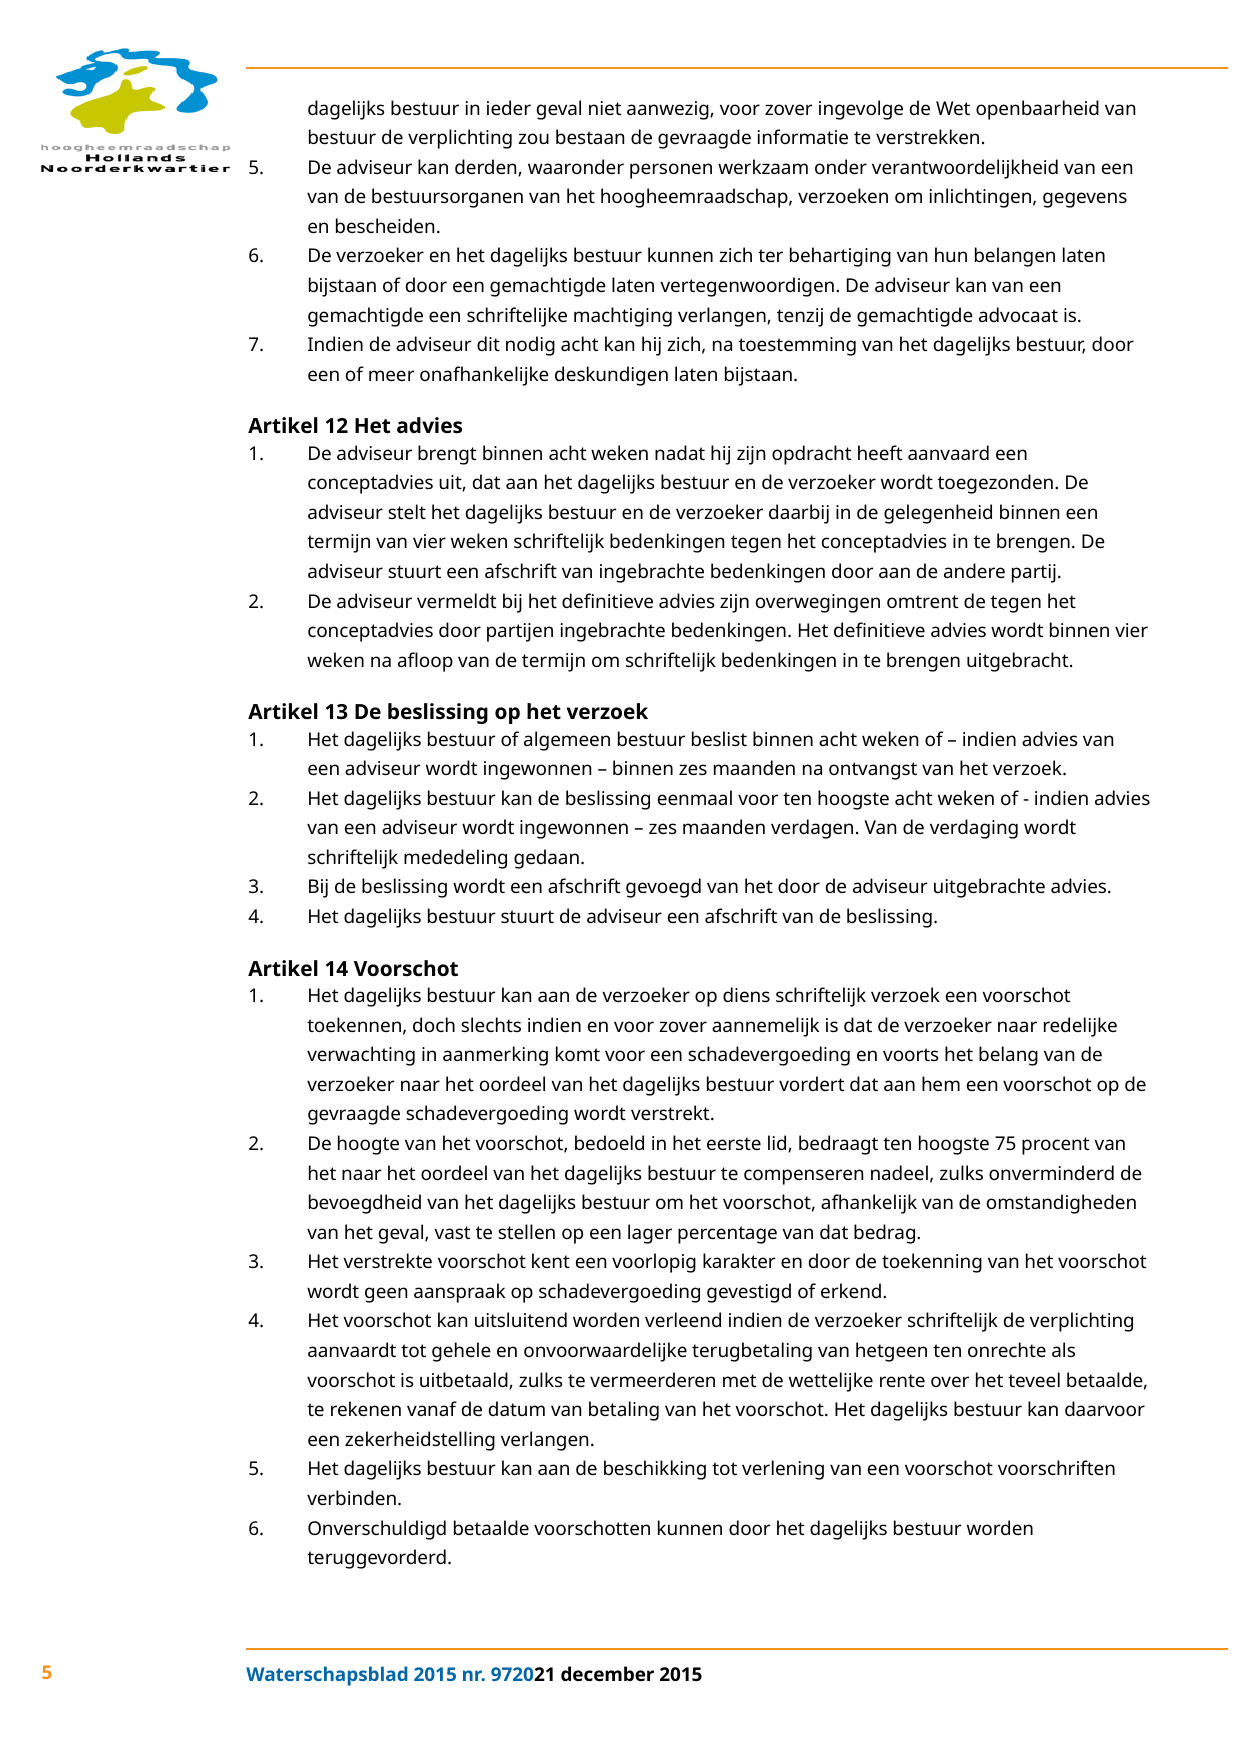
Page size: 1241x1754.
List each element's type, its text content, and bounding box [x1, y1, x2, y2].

list dagelijks bestuur in ieder geval niet aanwezig, voor zover ingevolge de Wet openbaarheid van bestuur de verplichting zou bestaan de gevraagde informatie te verstrekken. [248, 95, 1152, 150]
list Het dagelijks bestuur of algemeen bestuur beslist binnen acht weken of – indien advies van een adviseur wordt ingewonnen – binnen zes maanden na ontvangst van het verzoek. [248, 726, 1152, 781]
text Artikel 14 Voorschot [248, 954, 1152, 982]
list Het dagelijks bestuur stuurt de adviseur een afschrift van de beslissing. [248, 903, 1152, 929]
list Onverschuldigd betaalde voorschotten kunnen door het dagelijks bestuur worden teruggevorderd. [248, 1515, 1152, 1570]
list Het verstrekte voorschot kent een voorlopig karakter en door de toekenning van het voorschot wordt geen aanspraak op schadevergoeding gevestigd of erkend. [248, 1248, 1152, 1304]
list De adviseur brengt binnen acht weken nadat hij zijn opdracht heeft aanvaard een conceptadvies uit, dat aan het dagelijks bestuur en de verzoeker wordt toegezonden. De adviseur stelt het dagelijks bestuur en de verzoeker daarbij in de gelegenheid binnen een termijn van vier weken schriftelijk bedenkingen tegen het conceptadvies in te brengen. De adviseur stuurt een afschrift van ingebrachte bedenkingen door aan de andere partij. [248, 440, 1152, 584]
list Indien de adviseur dit nodig acht kan hij zich, na toestemming van het dagelijks bestuur, door een of meer onafhankelijke deskundigen laten bijstaan. [248, 331, 1152, 387]
text Artikel 12 Het advies [248, 411, 1152, 440]
list De hoogte van het voorschot, bedoeld in het eerste lid, bedraagt ten hoogste 75 procent van het naar het oordeel van het dagelijks bestuur te compenseren nadeel, zulks onverminderd de bevoegdheid van het dagelijks bestuur om het voorschot, afhankelijk van de omstandigheden van het geval, vast te stellen op een lager percentage van dat bedrag. [248, 1130, 1152, 1244]
list Het dagelijks bestuur kan aan de beschikking tot verlening van een voorschot voorschriften verbinden. [248, 1456, 1152, 1511]
list Het voorschot kan uitsluitend worden verleend indien de verzoeker schriftelijk de verplichting aanvaardt tot gehele en onvoorwaardelijke terugbetaling van hetgeen ten onrechte als voorschot is uitbetaald, zulks te vermeerderen met de wettelijke rente over het teveel betaalde, te rekenen vanaf de datum van betaling van het voorschot. Het dagelijks bestuur kan daarvoor een zekerheidstelling verlangen. [248, 1308, 1152, 1452]
list De adviseur kan derden, waaronder personen werkzaam onder verantwoordelijkheid van een van de bestuursorganen van het hoogheemraadschap, verzoeken om inlichtingen, gegevens en bescheiden. [248, 154, 1152, 239]
list De verzoeker en het dagelijks bestuur kunnen zich ter behartiging van hun belangen laten bijstaan of door een gemachtigde laten vertegenwoordigen. De adviseur kan van een gemachtigde een schriftelijke machtiging verlangen, tenzij de gemachtigde advocaat is. [248, 243, 1152, 328]
list Bij de beslissing wordt een afschrift gevoegd van het door de adviseur uitgebrachte advies. [248, 874, 1152, 899]
text Artikel 13 De beslissing op het verzoek [248, 697, 1152, 726]
list Het dagelijks bestuur kan de beslissing eenmaal voor ten hoogste acht weken of - indien advies van een adviseur wordt ingewonnen – zes maanden verdagen. Van de verdaging wordt schriftelijk mededeling gedaan. [248, 785, 1152, 870]
list Het dagelijks bestuur kan aan de verzoeker op diens schriftelijk verzoek een voorschot toekennen, doch slechts indien en voor zover aannemelijk is dat de verzoeker naar redelijke verwachting in aanmerking komt voor een schadevergoeding en voorts het belang van de verzoeker naar het oordeel van het dagelijks bestuur vordert dat aan hem een voorschot op de gevraagde schadevergoeding wordt verstrekt. [248, 982, 1152, 1126]
picture [41, 47, 231, 172]
list De adviseur vermeldt bij het definitieve advies zijn overwegingen omtrent de tegen het conceptadvies door partijen ingebrachte bedenkingen. Het definitieve advies wordt binnen vier weken na afloop van de termijn om schriftelijk bedenkingen in te brengen uitgebracht. [248, 588, 1152, 673]
